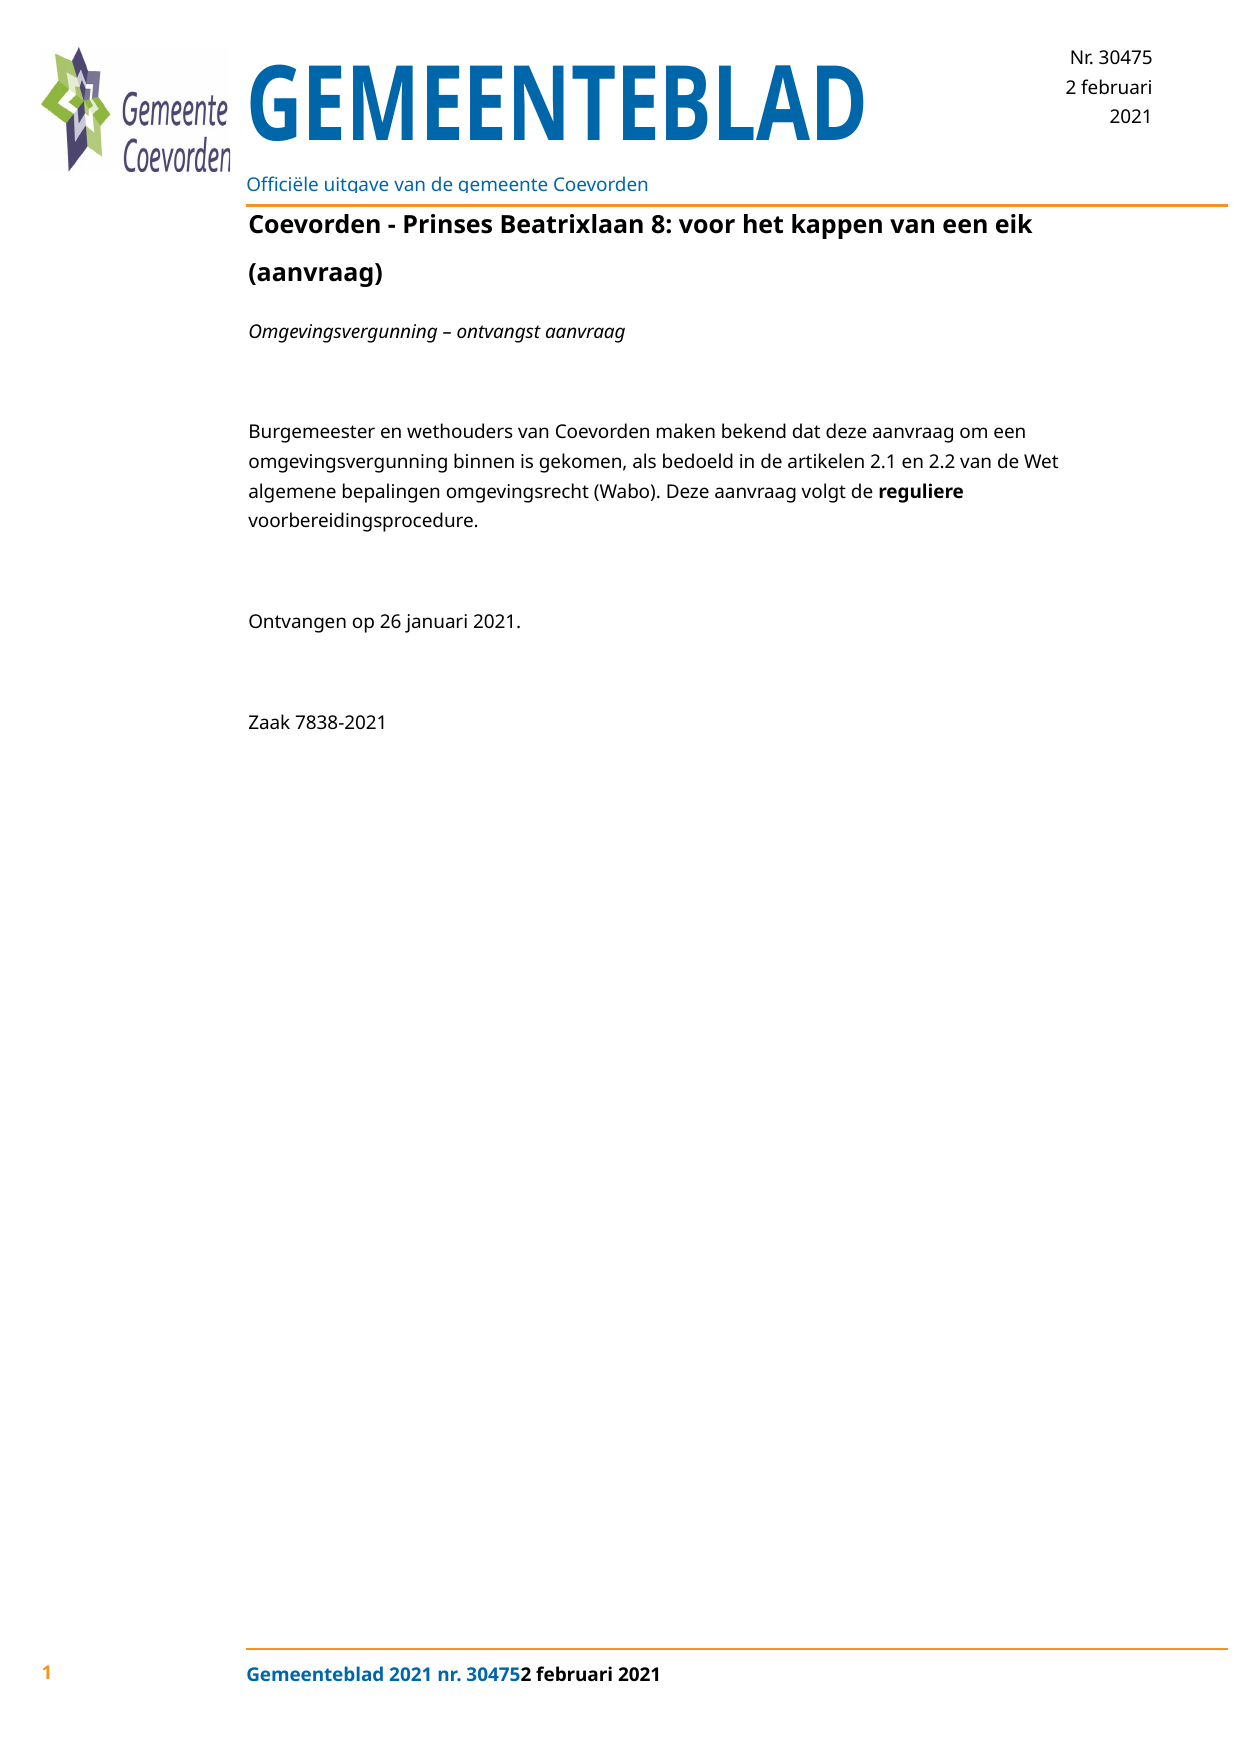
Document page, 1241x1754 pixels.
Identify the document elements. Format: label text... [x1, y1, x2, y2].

text Burgemeester en wethouders van Coevorden maken bekend dat deze aanvraag om een omgevingsvergunning binnen is gekomen, als bedoeld in de artikelen 2.1 en 2.2 van de Wet algemene bepalingen omgevingsrecht (Wabo). Deze aanvraag volgt de reguliere voorbereidingsprocedure. [248, 419, 1152, 533]
text Coevorden - Prinses Beatrixlaan 8: voor het kappen van een eik (aanvraag) [248, 207, 1152, 288]
text Ontvangen op 26 januari 2021. [248, 608, 1152, 634]
text Zaak 7838-2021 [248, 709, 1152, 735]
picture [41, 47, 231, 172]
text Omgevingsvergunning – ontvangst aanvraag [248, 318, 1152, 344]
